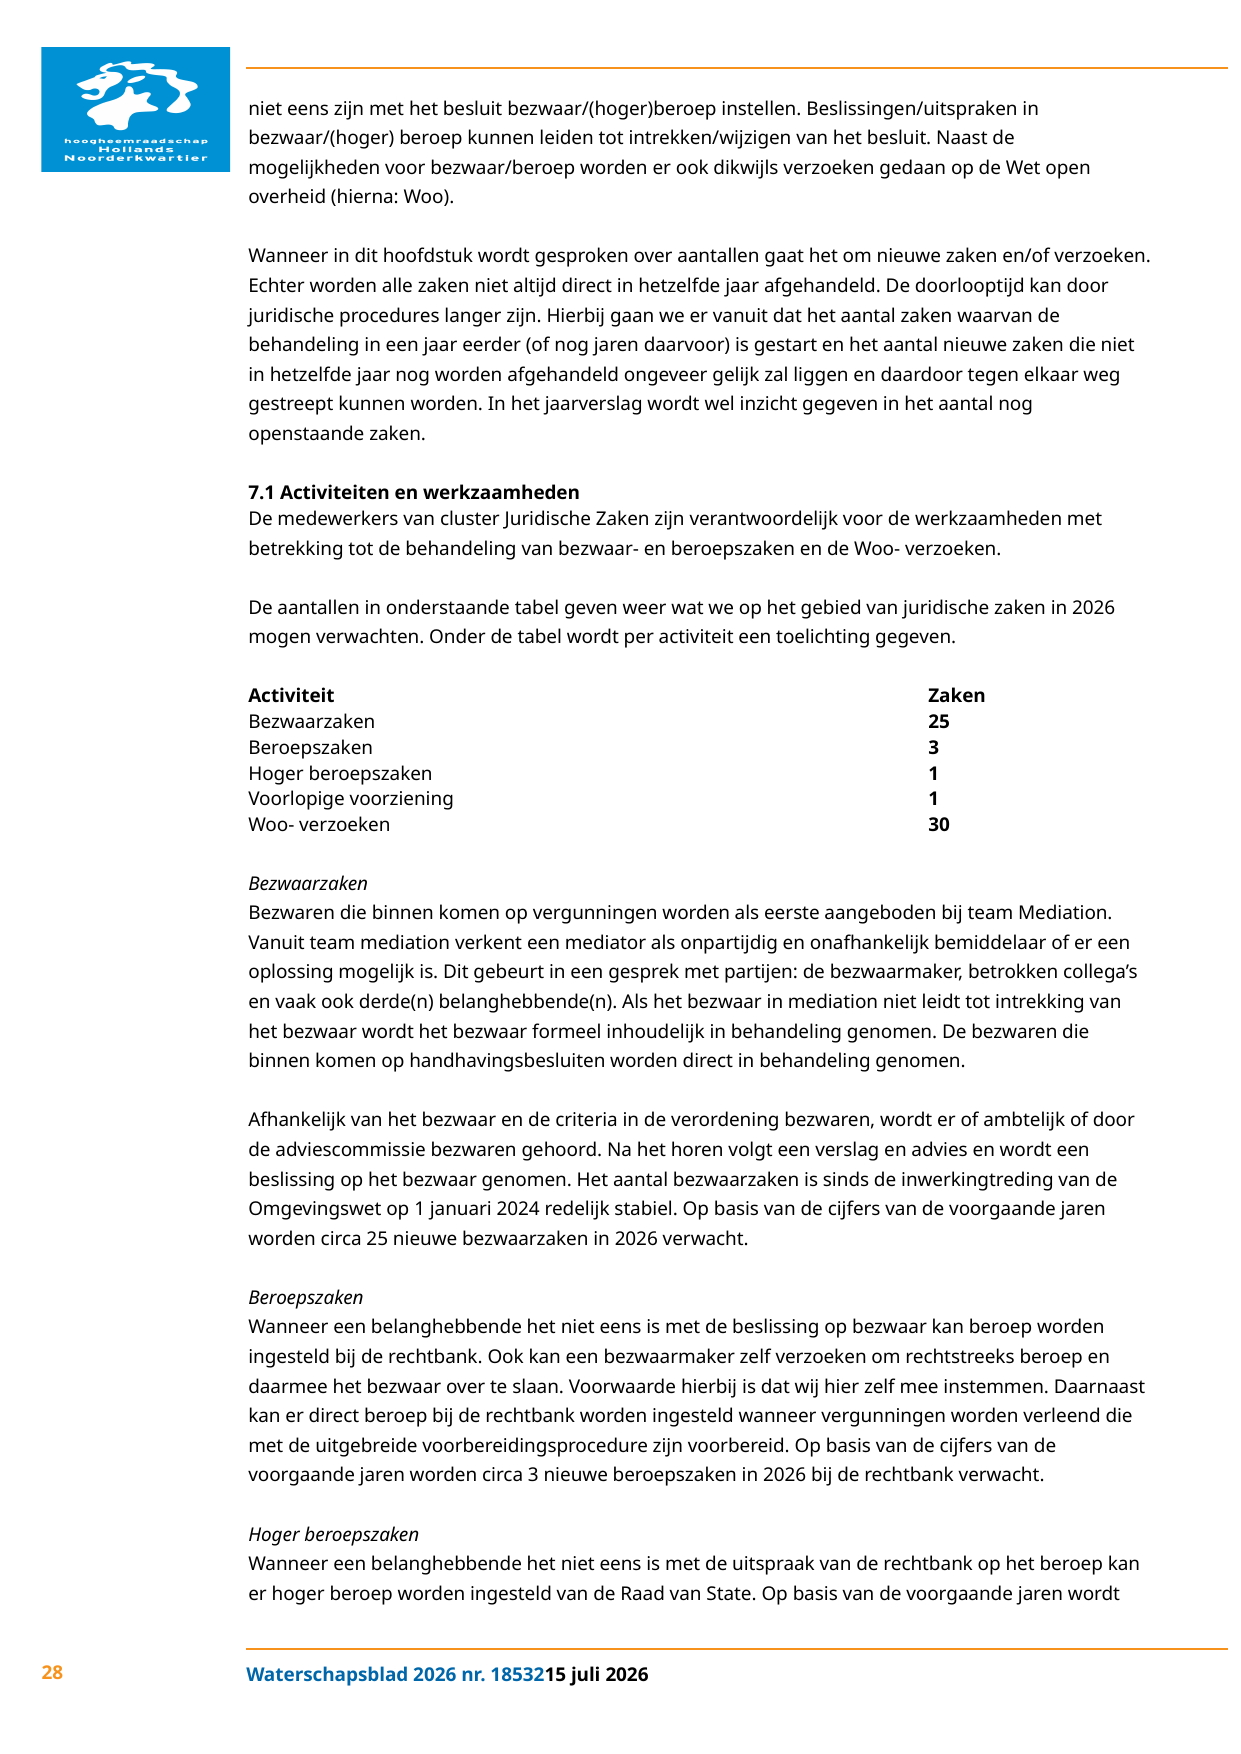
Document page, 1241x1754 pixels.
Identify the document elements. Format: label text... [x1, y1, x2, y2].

table_cell 1 [928, 760, 1152, 786]
table_header Zaken [928, 683, 1152, 708]
text Bezwaarzaken [248, 870, 1152, 896]
table_cell Woo- verzoeken [248, 811, 928, 837]
table_header Activiteit [248, 683, 928, 708]
text Wanneer een belanghebbende het niet eens is met de beslissing op bezwaar kan beroep worden ingesteld bij de rechtbank. Ook kan een bezwaarmaker zelf verzoeken om rechtstreeks beroep en daarmee het bezwaar over te slaan. Voorwaarde hierbij is dat wij hier zelf mee instemmen. Daarnaast kan er direct beroep bij de rechtbank worden ingesteld wanneer vergunningen worden verleend die met de uitgebreide voorbereidingsprocedure zijn voorbereid. Op basis van de cijfers van de voorgaande jaren worden circa 3 nieuwe beroepszaken in 2026 bij de rechtbank verwacht. [248, 1314, 1152, 1487]
text Wanneer in dit hoofdstuk wordt gesproken over aantallen gaat het om nieuwe zaken en/of verzoeken. Echter worden alle zaken niet altijd direct in hetzelfde jaar afgehandeld. De doorlooptijd kan door juridische procedures langer zijn. Hierbij gaan we er vanuit dat het aantal zaken waarvan de behandeling in een jaar eerder (of nog jaren daarvoor) is gestart en het aantal nieuwe zaken die niet in hetzelfde jaar nog worden afgehandeld ongeveer gelijk zal liggen en daardoor tegen elkaar weg gestreept kunnen worden. In het jaarverslag wordt wel inzicht gegeven in het aantal nog openstaande zaken. [248, 243, 1152, 446]
text Afhankelijk van het bezwaar en de criteria in de verordening bezwaren, wordt er of ambtelijk of door de adviescommissie bezwaren gehoord. Na het horen volgt een verslag en advies en wordt een beslissing op het bezwaar genomen. Het aantal bezwaarzaken is sinds de inwerkingtreding van de Omgevingswet op 1 januari 2024 redelijk stabiel. Op basis van de cijfers van de voorgaande jaren worden circa 25 nieuwe bezwaarzaken in 2026 verwacht. [248, 1107, 1152, 1251]
picture [118, 62, 197, 112]
text Beroepszaken [248, 1284, 1152, 1310]
picture [78, 64, 122, 99]
table_cell 1 [928, 786, 1152, 811]
picture [88, 87, 157, 130]
table_cell 3 [928, 734, 1152, 760]
text 7.1 Activiteiten en werkzaamheden [248, 479, 1152, 505]
table_cell Hoger beroepszaken [248, 760, 928, 786]
text niet eens zijn met het besluit bezwaar/(hoger)beroep instellen. Beslissingen/uitspraken in bezwaar/(hoger) beroep kunnen leiden tot intrekken/wijzigen van het besluit. Naast de mogelijkheden voor bezwaar/beroep worden er ook dikwijls verzoeken gedaan op de Wet open overheid (hierna: Woo). [248, 95, 1152, 209]
text De medewerkers van cluster Juridische Zaken zijn verantwoordelijk voor de werkzaamheden met betrekking tot de behandeling van bezwaar- en beroepszaken en de Woo- verzoeken. [248, 505, 1152, 560]
text Wanneer een belanghebbende het niet eens is met de uitspraak van de rechtbank op het beroep kan er hoger beroep worden ingesteld van de Raad van State. Op basis van de voorgaande jaren wordt [248, 1550, 1152, 1606]
table_cell Bezwaarzaken [248, 709, 928, 734]
text De aantallen in onderstaande tabel geven weer wat we op het gebied van juridische zaken in 2026 mogen verwachten. Onder de tabel wordt per activiteit een toelichting gegeven. [248, 594, 1152, 649]
text Hoger beroepszaken [248, 1521, 1152, 1546]
table_cell 25 [928, 709, 1152, 734]
table_cell Voorlopige voorziening [248, 786, 928, 811]
table_cell 30 [928, 811, 1152, 837]
picture [129, 76, 144, 82]
table_cell Beroepszaken [248, 734, 928, 760]
text Bezwaren die binnen komen op vergunningen worden als eerste aangeboden bij team Mediation. Vanuit team mediation verkent een mediator als onpartijdig en onafhankelijk bemiddelaar of er een oplossing mogelijk is. Dit gebeurt in een gesprek met partijen: de bezwaarmaker, betrokken collega’s en vaak ook derde(n) belanghebbende(n). Als het bezwaar in mediation niet leidt tot intrekking van het bezwaar wordt het bezwaar formeel inhoudelijk in behandeling genomen. De bezwaren die binnen komen op handhavingsbesluiten worden direct in behandeling genomen. [248, 899, 1152, 1073]
